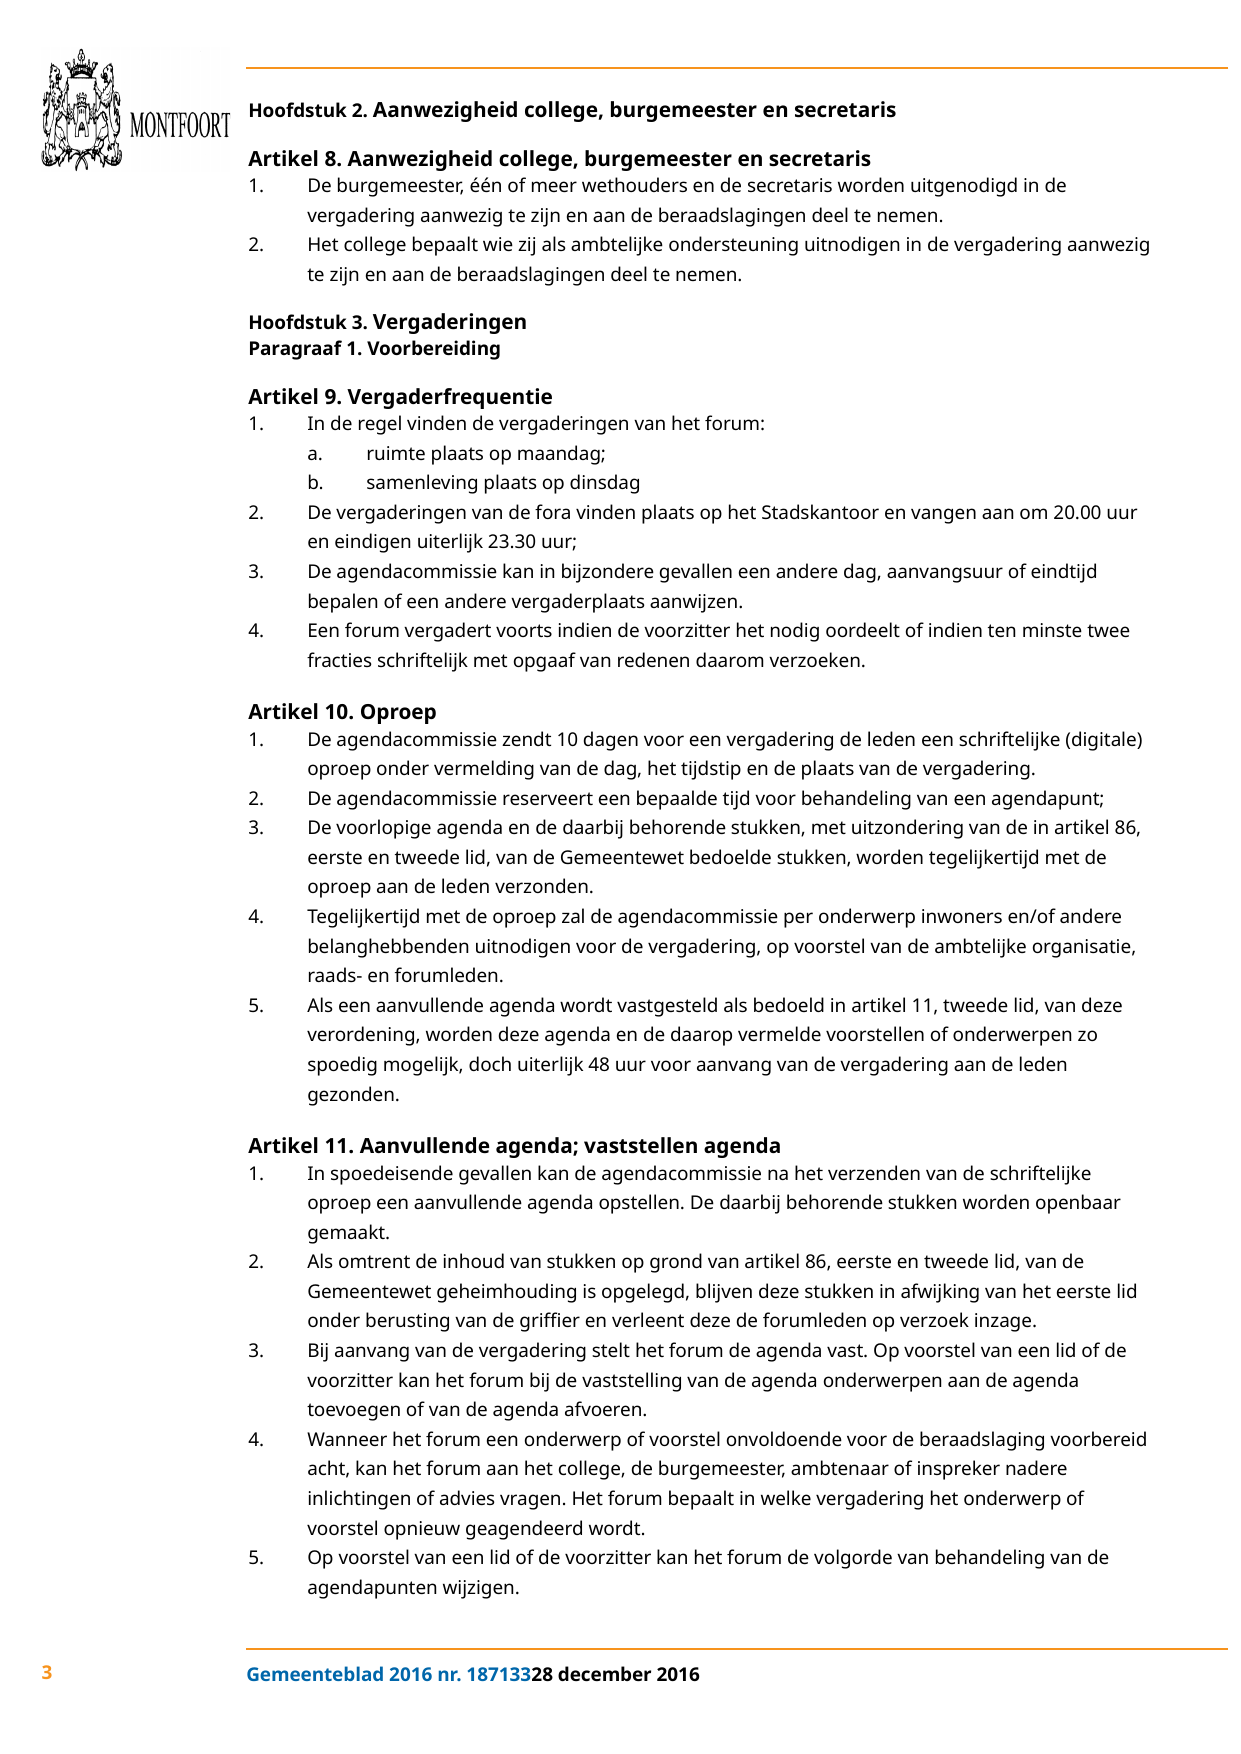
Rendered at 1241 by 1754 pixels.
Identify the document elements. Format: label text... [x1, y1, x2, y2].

list De agendacommissie kan in bijzondere gevallen een andere dag, aanvangsuur of eindtijd bepalen of een andere vergaderplaats aanwijzen. [248, 558, 1152, 613]
list Als een aanvullende agenda wordt vastgesteld als bedoeld in artikel 11, tweede lid, van deze verordening, worden deze agenda en de daarop vermelde voorstellen of onderwerpen zo spoedig mogelijk, doch uiterlijk 48 uur voor aanvang van de vergadering aan de leden gezonden. [248, 992, 1152, 1107]
list ruimte plaats op maandag; [307, 440, 1152, 466]
text Artikel 10. Oproep [248, 697, 1152, 726]
list Bij aanvang van de vergadering stelt het forum de agenda vast. Op voorstel van een lid of de voorzitter kan het forum bij de vaststelling van de agenda onderwerpen aan de agenda toevoegen of van de agenda afvoeren. [248, 1337, 1152, 1422]
list De agendacommissie reserveert een bepaalde tijd voor behandeling van een agendapunt; [248, 785, 1152, 811]
list Op voorstel van een lid of de voorzitter kan het forum de volgorde van behandeling van de agendapunten wijzigen. [248, 1544, 1152, 1599]
list Wanneer het forum een onderwerp of voorstel onvoldoende voor de beraadslaging voorbereid acht, kan het forum aan het college, de burgemeester, ambtenaar of inspreker nadere inlichtingen of advies vragen. Het forum bepaalt in welke vergadering het onderwerp of voorstel opnieuw geagendeerd wordt. [248, 1426, 1152, 1540]
list De vergaderingen van de fora vinden plaats op het Stadskantoor en vangen aan om 20.00 uur en eindigen uiterlijk 23.30 uur; [248, 499, 1152, 554]
text Hoofdstuk 2. Aanwezigheid college, burgemeester en secretaris [248, 95, 1152, 123]
list De voorlopige agenda en de daarbij behorende stukken, met uitzondering van de in artikel 86, eerste en tweede lid, van de Gemeentewet bedoelde stukken, worden tegelijkertijd met de oproep aan de leden verzonden. [248, 814, 1152, 899]
list In spoedeisende gevallen kan de agendacommissie na het verzenden van de schriftelijke oproep een aanvullende agenda opstellen. De daarbij behorende stukken worden openbaar gemaakt. [248, 1160, 1152, 1244]
list Tegelijkertijd met de oproep zal de agendacommissie per onderwerp inwoners en/of andere belanghebbenden uitnodigen voor de vergadering, op voorstel van de ambtelijke organisatie, raads- en forumleden. [248, 903, 1152, 988]
list Als omtrent de inhoud van stukken op grond van artikel 86, eerste en tweede lid, van de Gemeentewet geheimhouding is opgelegd, blijven deze stukken in afwijking van het eerste lid onder berusting van de griffier en verleent deze de forumleden op verzoek inzage. [248, 1248, 1152, 1333]
text Artikel 9. Vergaderfrequentie [248, 382, 1152, 410]
list De burgemeester, één of meer wethouders en de secretaris worden uitgenodigd in de vergadering aanwezig te zijn en aan de beraadslagingen deel te nemen. [248, 172, 1152, 228]
list Een forum vergadert voorts indien de voorzitter het nodig oordeelt of indien ten minste twee fracties schriftelijk met opgaaf van redenen daarom verzoeken. [248, 617, 1152, 673]
list De agendacommissie zendt 10 dagen voor een vergadering de leden een schriftelijke (digitale) oproep onder vermelding van de dag, het tijdstip en de plaats van de vergadering. [248, 726, 1152, 781]
text Artikel 8. Aanwezigheid college, burgemeester en secretaris [248, 144, 1152, 172]
text Artikel 11. Aanvullende agenda; vaststellen agenda [248, 1131, 1152, 1160]
picture [41, 47, 231, 172]
text Hoofdstuk 3. Vergaderingen [248, 307, 1152, 335]
list Het college bepaalt wie zij als ambtelijke ondersteuning uitnodigen in de vergadering aanwezig te zijn en aan de beraadslagingen deel te nemen. [248, 232, 1152, 287]
list samenleving plaats op dinsdag [307, 469, 1152, 495]
text Paragraaf 1. Voorbereiding [248, 335, 1152, 361]
list In de regel vinden de vergaderingen van het forum: [248, 410, 1152, 436]
